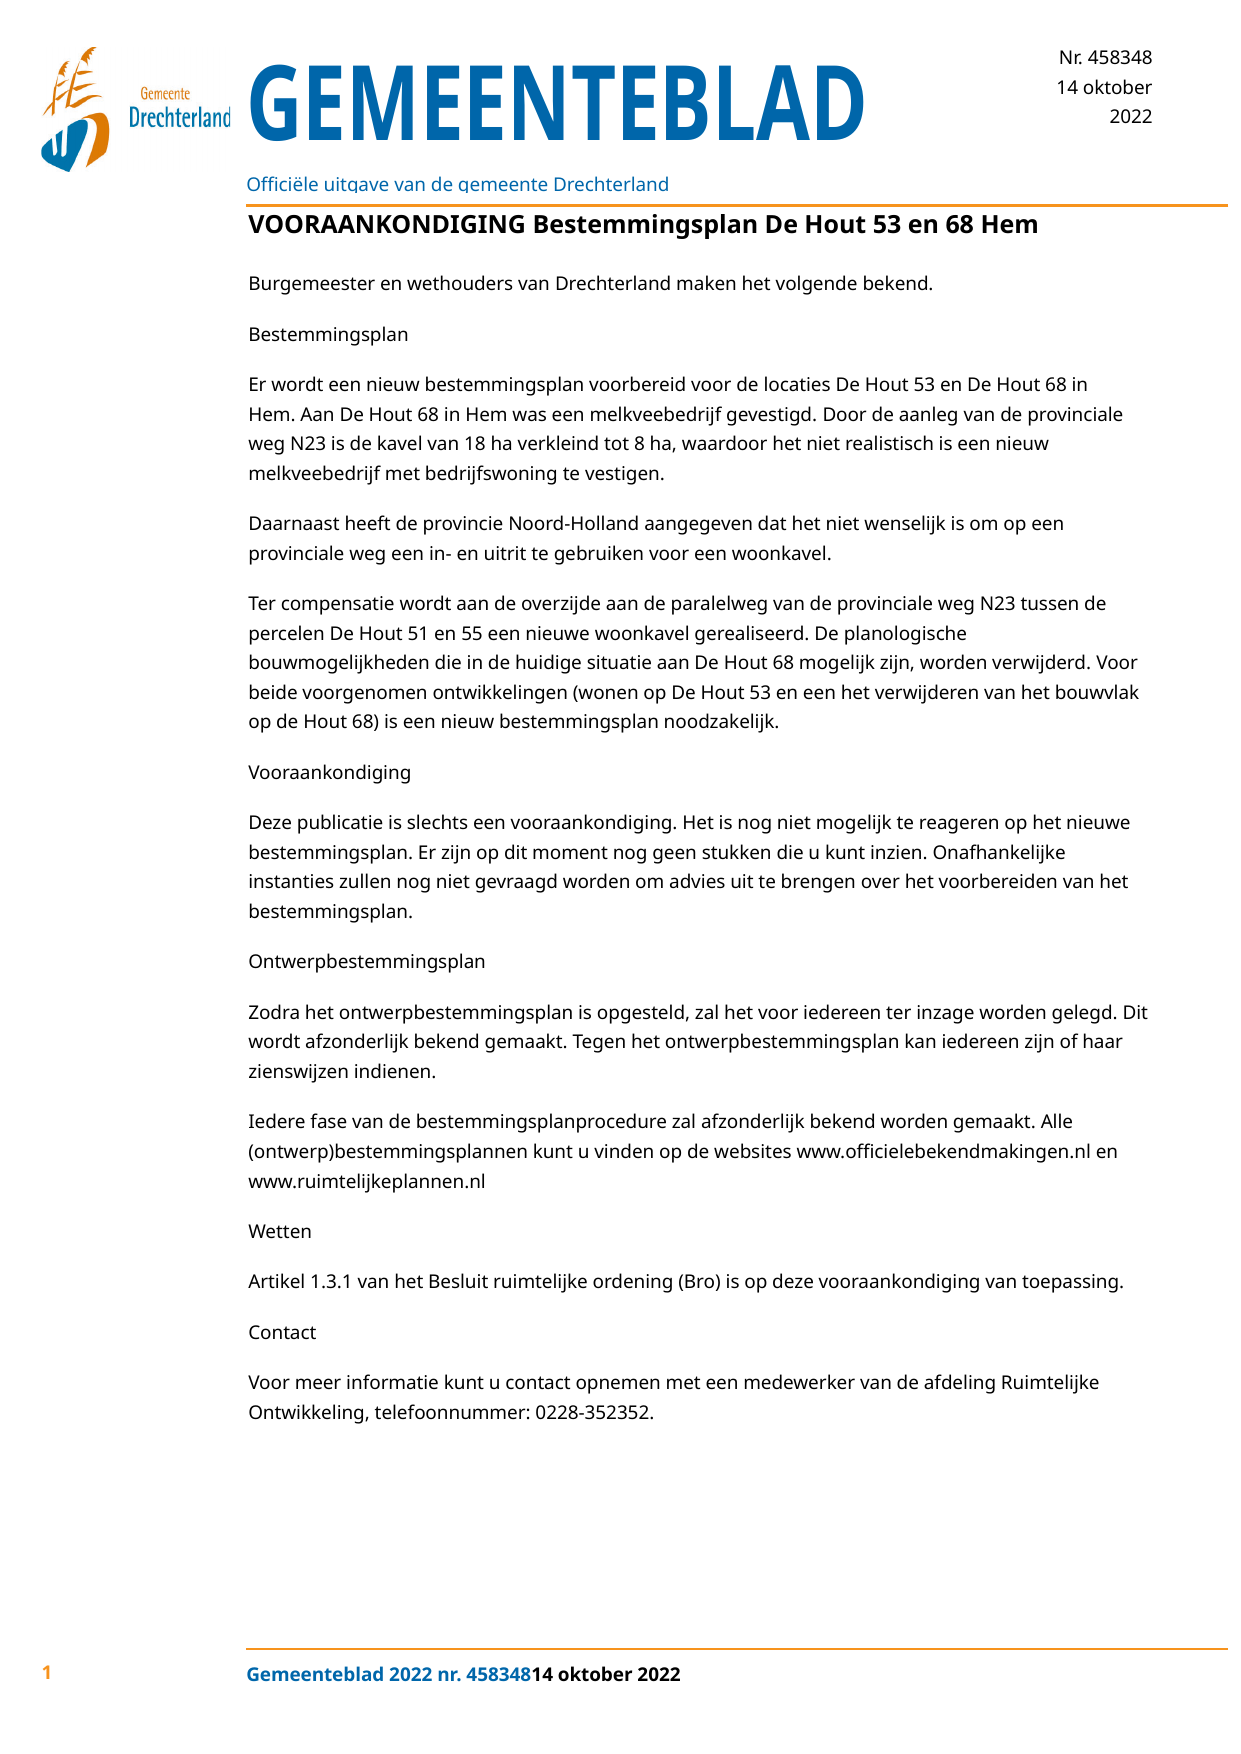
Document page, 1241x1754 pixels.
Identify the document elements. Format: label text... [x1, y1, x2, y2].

picture [41, 47, 231, 172]
text Zodra het ontwerpbestemmingsplan is opgesteld, zal het voor iedereen ter inzage worden gelegd. Dit wordt afzonderlijk bekend gemaakt. Tegen het ontwerpbestemmingsplan kan iedereen zijn of haar zienswijzen indienen. [248, 999, 1152, 1084]
text Vooraankondiging [248, 759, 1152, 785]
text Contact [248, 1319, 1152, 1345]
text Burgemeester en wethouders van Drechterland maken het volgende bekend. [248, 270, 1152, 296]
text Voor meer informatie kunt u contact opnemen met een medewerker van de afdeling Ruimtelijke Ontwikkeling, telefoonnummer: 0228-352352. [248, 1369, 1152, 1425]
text Bestemmingsplan [248, 321, 1152, 346]
picture [41, 158, 64, 172]
text Artikel 1.3.1 van het Besluit ruimtelijke ordening (Bro) is op deze vooraankondiging van toepassing. [248, 1269, 1152, 1294]
text Ontwerpbestemmingsplan [248, 949, 1152, 974]
text VOORAANKONDIGING Bestemmingsplan De Hout 53 en 68 Hem [248, 207, 1152, 241]
picture [226, 115, 231, 124]
text Ter compensatie wordt aan de overzijde aan de paralelweg van de provinciale weg N23 tussen de percelen De Hout 51 en 55 een nieuwe woonkavel gerealiseerd. De planologische bouwmogelijkheden die in de huidige situatie aan De Hout 68 mogelijk zijn, worden verwijderd. Voor beide voorgenomen ontwikkelingen (wonen op De Hout 53 en een het verwijderen van het bouwvlak op de Hout 68) is een nieuw bestemmingsplan noodzakelijk. [248, 590, 1152, 734]
text Wetten [248, 1218, 1152, 1244]
text Iedere fase van de bestemmingsplanprocedure zal afzonderlijk bekend worden gemaakt. Alle (ontwerp)bestemmingsplannen kunt u vinden op de websites www.officielebekendmakingen.nl en www.ruimtelijkeplannen.nl [248, 1109, 1152, 1193]
text Er wordt een nieuw bestemmingsplan voorbereid voor de locaties De Hout 53 en De Hout 68 in Hem. Aan De Hout 68 in Hem was een melkveebedrijf gevestigd. Door de aanleg van de provinciale weg N23 is de kavel van 18 ha verkleind tot 8 ha, waardoor het niet realistisch is een nieuw melkveebedrijf met bedrijfswoning te vestigen. [248, 371, 1152, 486]
text Deze publicatie is slechts een vooraankondiging. Het is nog niet mogelijk te reageren op het nieuwe bestemmingsplan. Er zijn op dit moment nog geen stukken die u kunt inzien. Onafhankelijke instanties zullen nog niet gevraagd worden om advies uit te brengen over het voorbereiden van het bestemmingsplan. [248, 809, 1152, 924]
text Daarnaast heeft de provincie Noord-Holland aangegeven dat het niet wenselijk is om op een provinciale weg een in- en uitrit te gebruiken voor een woonkavel. [248, 510, 1152, 566]
